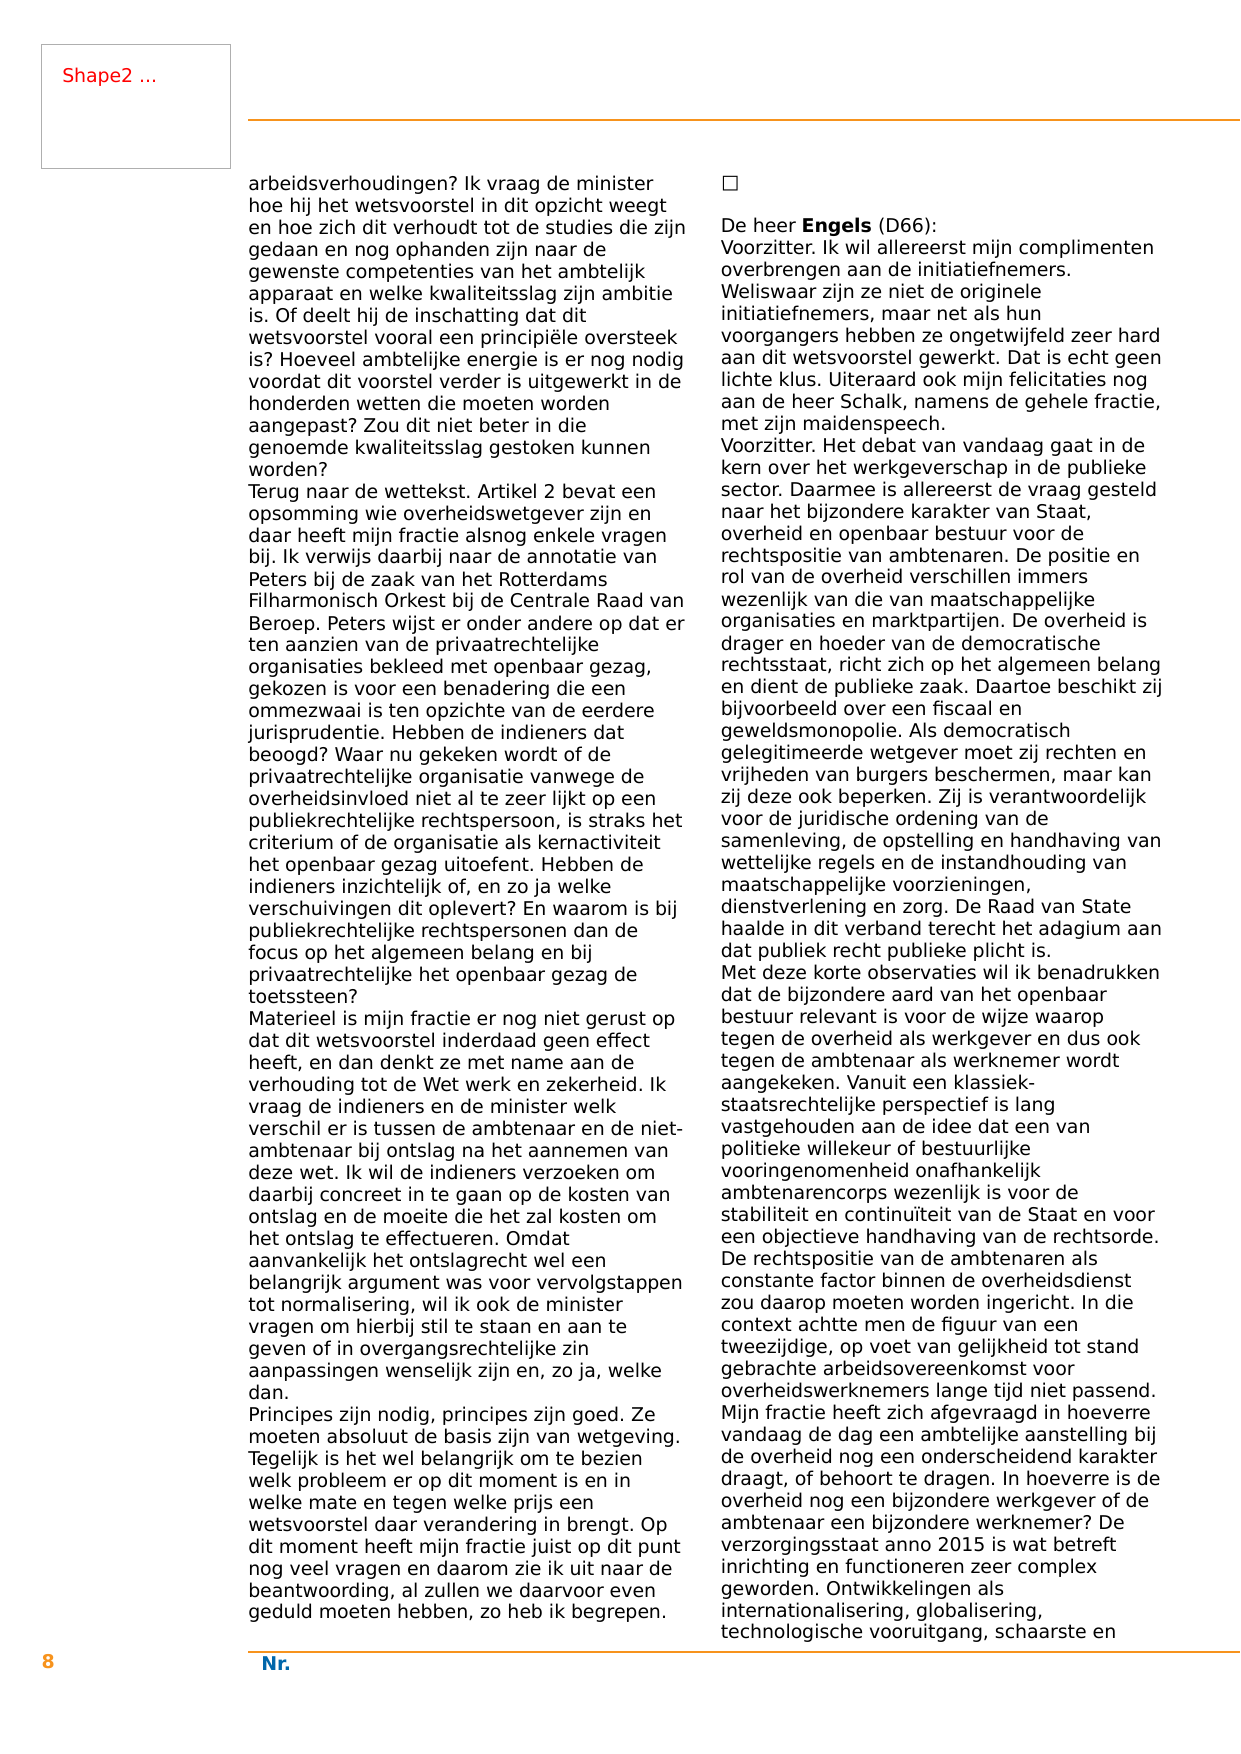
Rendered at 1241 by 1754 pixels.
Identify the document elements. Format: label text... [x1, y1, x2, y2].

text Voorzitter. Ik wil allereerst mijn complimenten overbrengen aan de initiatiefnemers. Weliswaar zijn ze niet de originele initiatiefnemers, maar net als hun voorgangers hebben ze ongetwijfeld zeer hard aan dit wetsvoorstel gewerkt. Dat is echt geen lichte klus. Uiteraard ook mijn felicitaties nog aan de heer Schalk, namens de gehele fractie, met zijn maidenspeech. [721, 237, 1163, 434]
text Voorzitter. Het debat van vandaag gaat in de kern over het werkgeverschap in de publieke sector. Daarmee is allereerst de vraag gesteld naar het bijzondere karakter van Staat, overheid en openbaar bestuur voor de rechtspositie van ambtenaren. De positie en rol van de overheid verschillen immers wezenlijk van die van maatschappelijke organisaties en marktpartijen. De overheid is drager en hoeder van de democratische rechtsstaat, richt zich op het algemeen belang en dient de publieke zaak. Daartoe beschikt zij bijvoorbeeld over een fiscaal en geweldsmonopolie. Als democratisch gelegitimeerde wetgever moet zij rechten en vrijheden van burgers beschermen, maar kan zij deze ook beperken. Zij is verantwoordelijk voor de juridische ordening van de samenleving, de opstelling en handhaving van wettelijke regels en de instandhouding van maatschappelijke voorzieningen, dienstverlening en zorg. De Raad van State haalde in dit verband terecht het adagium aan dat publiek recht publieke plicht is. [721, 434, 1163, 962]
text Terug naar de wettekst. Artikel 2 bevat een opsomming wie overheidswetgever zijn en daar heeft mijn fractie alsnog enkele vragen bij. Ik verwijs daarbij naar de annotatie van Peters bij de zaak van het Rotterdams Filharmonisch Orkest bij de Centrale Raad van Beroep. Peters wijst er onder andere op dat er ten aanzien van de privaatrechtelijke organisaties bekleed met openbaar gezag, gekozen is voor een benadering die een ommezwaai is ten opzichte van de eerdere jurisprudentie. Hebben de indieners dat beoogd? Waar nu gekeken wordt of de privaatrechtelijke organisatie vanwege de overheidsinvloed niet al te zeer lijkt op een publiekrechtelijke rechtspersoon, is straks het criterium of de organisatie als kernactiviteit het openbaar gezag uitoefent. Hebben de indieners inzichtelijk of, en zo ja welke verschuivingen dit oplevert? En waarom is bij publiekrechtelijke rechtspersonen dan de focus op het algemeen belang en bij privaatrechtelijke het openbaar gezag de toetssteen? [248, 481, 691, 1008]
text Mijn fractie heeft zich afgevraagd in hoeverre vandaag de dag een ambtelijke aanstelling bij de overheid nog een onderscheidend karakter draagt, of behoort te dragen. In hoeverre is de overheid nog een bijzondere werkgever of de ambtenaar een bijzondere werknemer? De verzorgingsstaat anno 2015 is wat betreft inrichting en functioneren zeer complex geworden. Ontwikkelingen als internationalisering, globalisering, technologische vooruitgang, schaarste en [721, 1402, 1163, 1643]
text arbeidsverhoudingen? Ik vraag de minister hoe hij het wetsvoorstel in dit opzicht weegt en hoe zich dit verhoudt tot de studies die zijn gedaan en nog ophanden zijn naar de gewenste competenties van het ambtelijk apparaat en welke kwaliteitsslag zijn ambitie is. Of deelt hij de inschatting dat dit wetsvoorstel vooral een principiële oversteek is? Hoeveel ambtelijke energie is er nog nodig voordat dit voorstel verder is uitgewerkt in de honderden wetten die moeten worden aangepast? Zou dit niet beter in die genoemde kwaliteitsslag gestoken kunnen worden? [248, 173, 691, 481]
text Met deze korte observaties wil ik benadrukken dat de bijzondere aard van het openbaar bestuur relevant is voor de wijze waarop tegen de overheid als werkgever en dus ook tegen de ambtenaar als werknemer wordt aangekeken. Vanuit een klassiek-staatsrechtelijke perspectief is lang vastgehouden aan de idee dat een van politieke willekeur of bestuurlijke vooringenomenheid onafhankelijk ambtenarencorps wezenlijk is voor de stabiliteit en continuïteit van de Staat en voor een objectieve handhaving van de rechtsorde. De rechtspositie van de ambtenaren als constante factor binnen de overheidsdienst zou daarop moeten worden ingericht. In die context achtte men de figuur van een tweezijdige, op voet van gelijkheid tot stand gebrachte arbeidsovereenkomst voor overheidswerknemers lange tijd niet passend. [721, 962, 1163, 1402]
text Materieel is mijn fractie er nog niet gerust op dat dit wetsvoorstel inderdaad geen effect heeft, en dan denkt ze met name aan de verhouding tot de Wet werk en zekerheid. Ik vraag de indieners en de minister welk verschil er is tussen de ambtenaar en de niet-ambtenaar bij ontslag na het aannemen van deze wet. Ik wil de indieners verzoeken om daarbij concreet in te gaan op de kosten van ontslag en de moeite die het zal kosten om het ontslag te effectueren. Omdat aanvankelijk het ontslagrecht wel een belangrijk argument was voor vervolgstappen tot normalisering, wil ik ook de minister vragen om hierbij stil te staan en aan te geven of in overgangsrechtelijke zin aanpassingen wenselijk zijn en, zo ja, welke dan. [248, 1008, 691, 1404]
text De heer Engels (D66): [721, 215, 1163, 237]
text ⬜ [721, 173, 1163, 195]
text Principes zijn nodig, principes zijn goed. Ze moeten absoluut de basis zijn van wetgeving. Tegelijk is het wel belangrijk om te bezien welk probleem er op dit moment is en in welke mate en tegen welke prijs een wetsvoorstel daar verandering in brengt. Op dit moment heeft mijn fractie juist op dit punt nog veel vragen en daarom zie ik uit naar de beantwoording, al zullen we daarvoor even geduld moeten hebben, zo heb ik begrepen. [248, 1404, 691, 1623]
